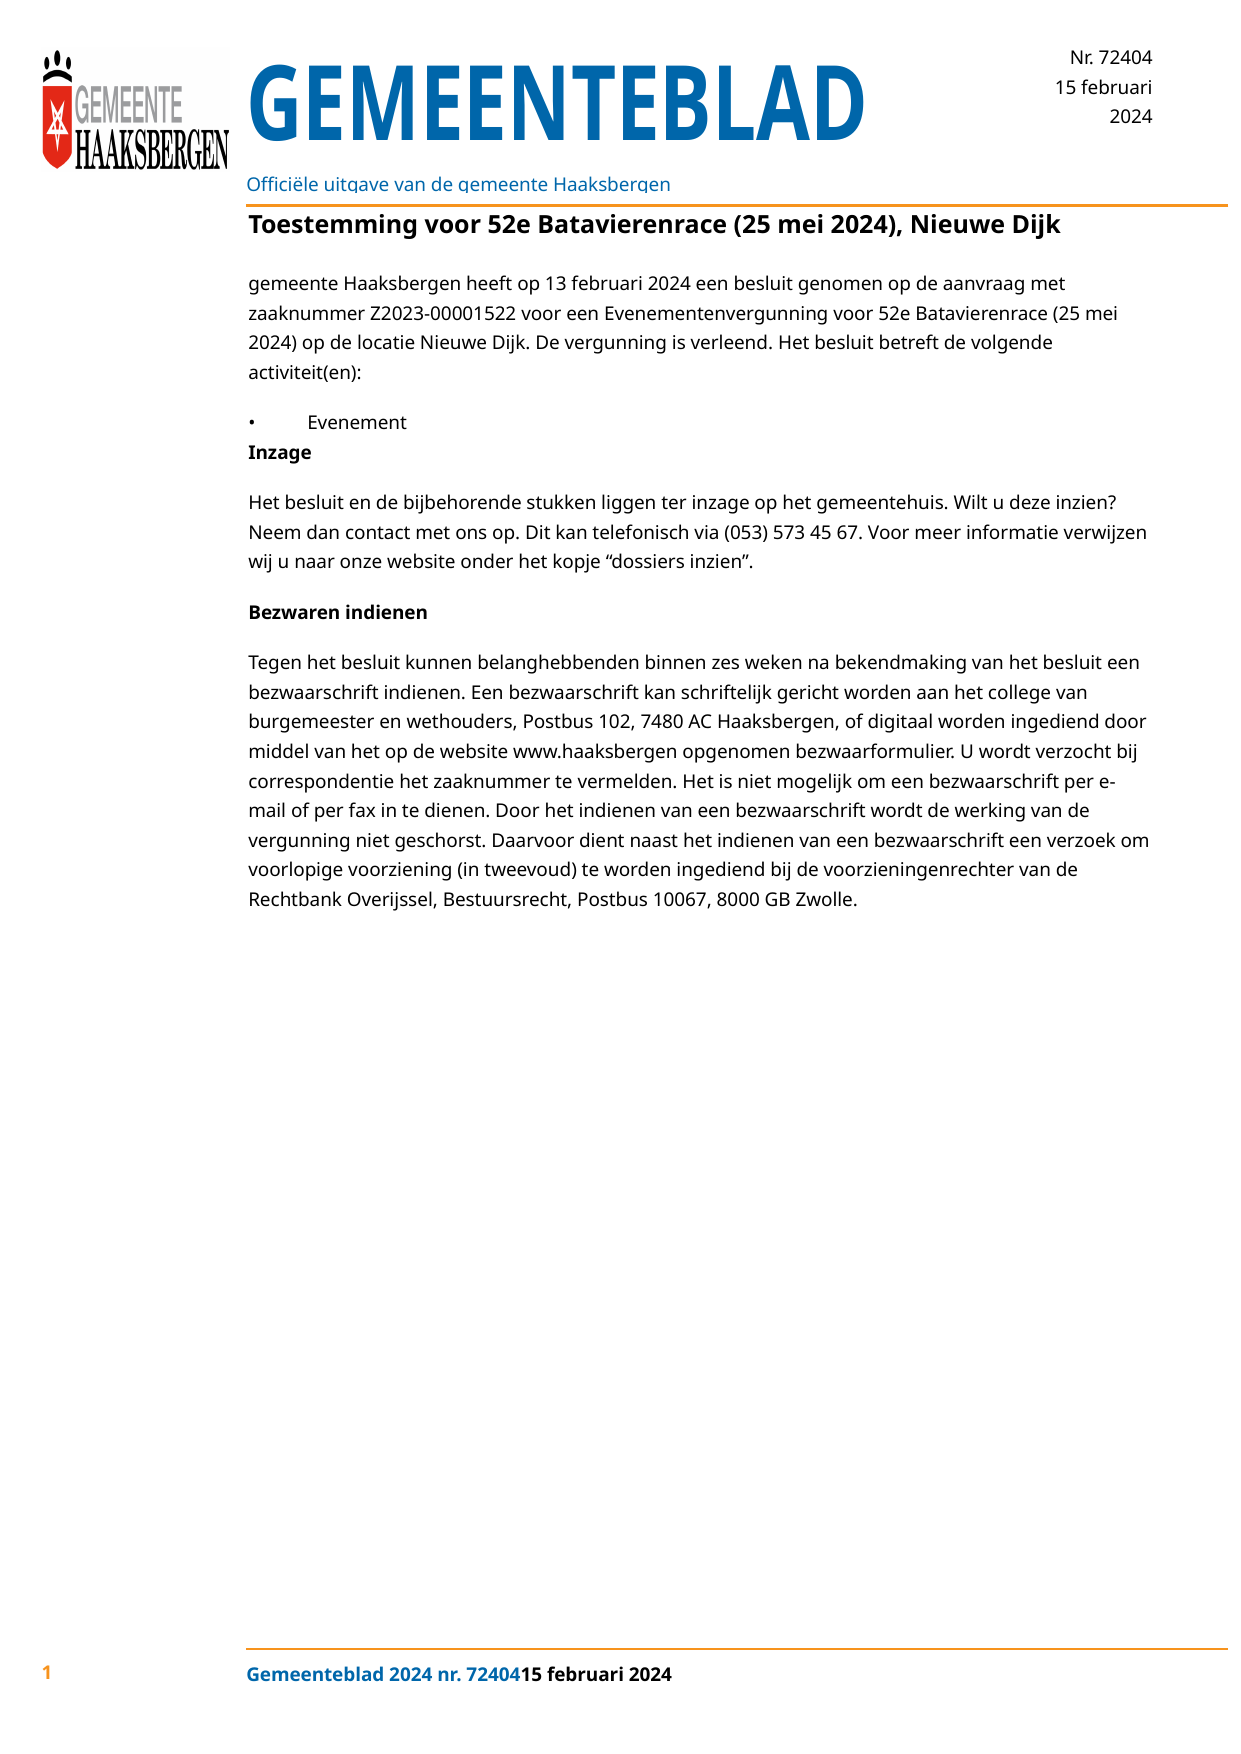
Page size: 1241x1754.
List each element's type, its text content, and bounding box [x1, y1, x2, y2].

text gemeente Haaksbergen heeft op 13 februari 2024 een besluit genomen op de aanvraag met zaaknummer Z2023-00001522 voor een Evenementenvergunning voor 52e Batavierenrace (25 mei 2024) op de locatie Nieuwe Dijk. De vergunning is verleend. Het besluit betreft de volgende activiteit(en): [248, 270, 1152, 385]
text Bezwaren indienen [248, 599, 1152, 625]
picture [41, 47, 231, 172]
text Het besluit en de bijbehorende stukken liggen ter inzage op het gemeentehuis. Wilt u deze inzien? Neem dan contact met ons op. Dit kan telefonisch via (053) 573 45 67. Voor meer informatie verwijzen wij u naar onze website onder het kopje “dossiers inzien”. [248, 489, 1152, 574]
text Inzage [248, 439, 1152, 465]
text Tegen het besluit kunnen belanghebbenden binnen zes weken na bekendmaking van het besluit een bezwaarschrift indienen. Een bezwaarschrift kan schriftelijk gericht worden aan het college van burgemeester en wethouders, Postbus 102, 7480 AC Haaksbergen, of digitaal worden ingediend door middel van het op de website www.haaksbergen opgenomen bezwaarformulier. U wordt verzocht bij correspondentie het zaaknummer te vermelden. Het is niet mogelijk om een bezwaarschrift per e-mail of per fax in te dienen. Door het indienen van een bezwaarschrift wordt de werking van de vergunning niet geschorst. Daarvoor dient naast het indienen van een bezwaarschrift een verzoek om voorlopige voorziening (in tweevoud) te worden ingediend bij de voorzieningenrechter van de Rechtbank Overijssel, Bestuursrecht, Postbus 10067, 8000 GB Zwolle. [248, 649, 1152, 912]
text Toestemming voor 52e Batavierenrace (25 mei 2024), Nieuwe Dijk [248, 207, 1152, 241]
list Evenement [248, 409, 1152, 435]
